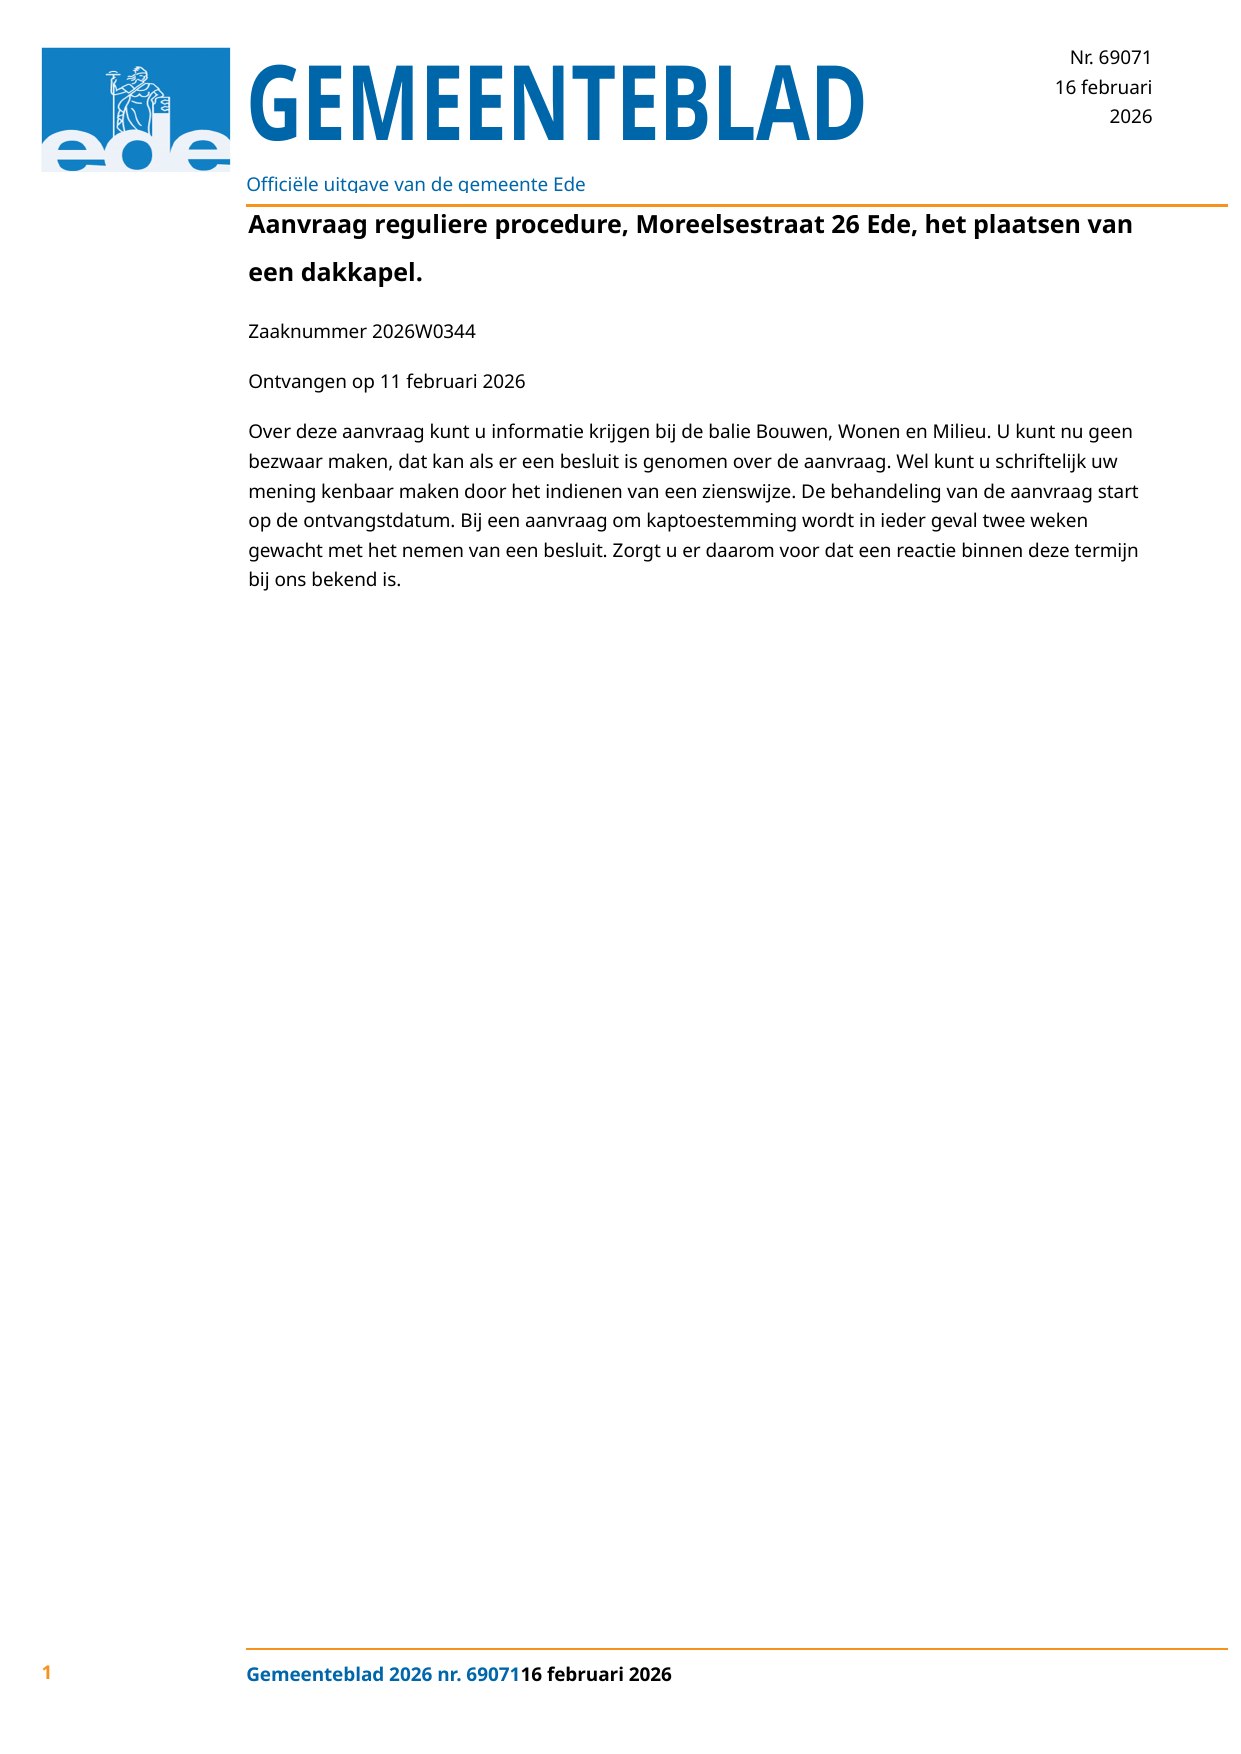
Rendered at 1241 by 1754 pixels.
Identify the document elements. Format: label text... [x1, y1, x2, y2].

text Aanvraag reguliere procedure, Moreelsestraat 26 Ede, het plaatsen van een dakkapel. [248, 207, 1152, 288]
text Over deze aanvraag kunt u informatie krijgen bij de balie Bouwen, Wonen en Milieu. U kunt nu geen bezwaar maken, dat kan als er een besluit is genomen over de aanvraag. Wel kunt u schriftelijk uw mening kenbaar maken door het indienen van een zienswijze. De behandeling van de aanvraag start op de ontvangstdatum. Bij een aanvraag om kaptoestemming wordt in ieder geval twee weken gewacht met het nemen van een besluit. Zorgt u er daarom voor dat een reactie binnen deze termijn bij ons bekend is. [248, 419, 1152, 592]
text Ontvangen op 11 februari 2026 [248, 368, 1152, 394]
text Zaaknummer 2026W0344 [248, 318, 1152, 344]
picture [41, 47, 231, 172]
